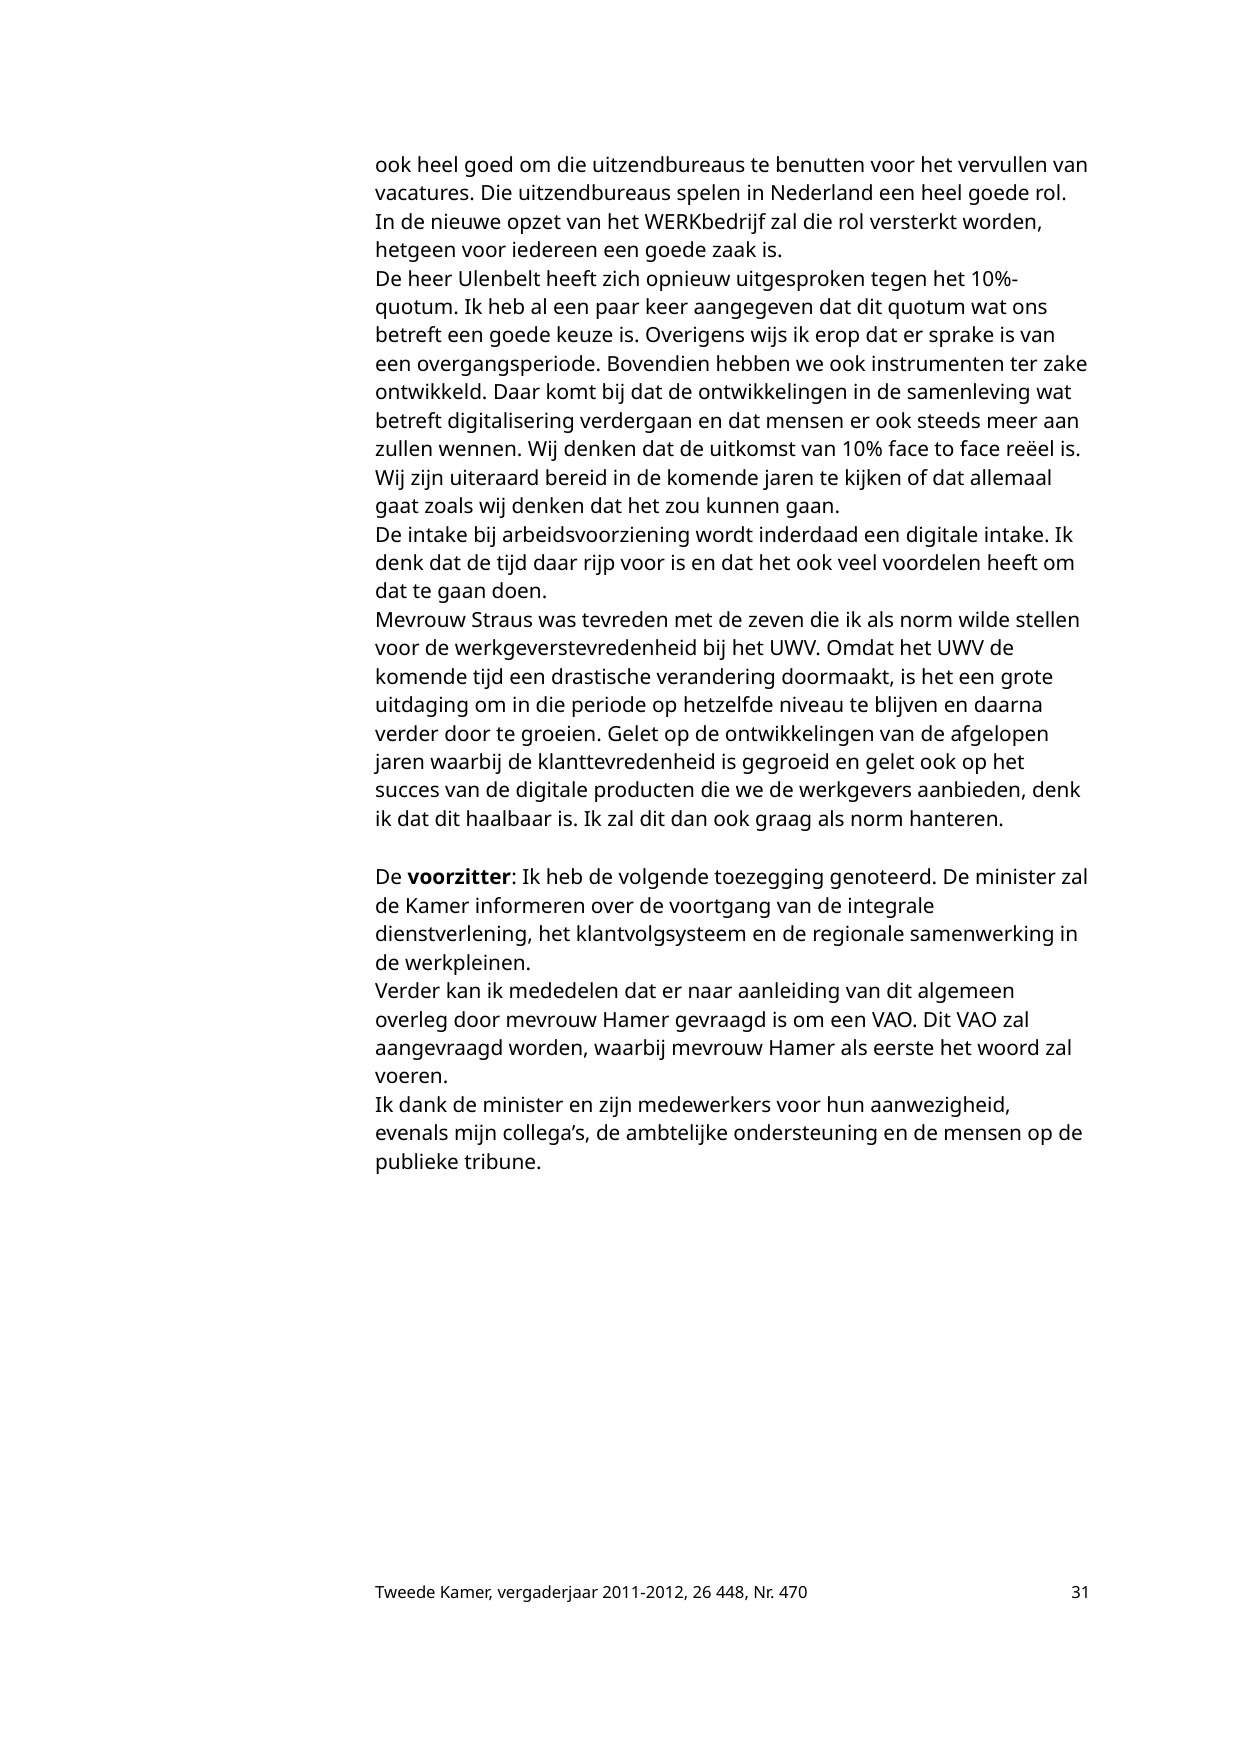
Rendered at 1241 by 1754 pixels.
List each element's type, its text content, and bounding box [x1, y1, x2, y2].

text De heer Ulenbelt heeft zich opnieuw uitgesproken tegen het 10%-quotum. Ik heb al een paar keer aangegeven dat dit quotum wat ons betreft een goede keuze is. Overigens wijs ik erop dat er sprake is van een overgangsperiode. Bovendien hebben we ook instrumenten ter zake ontwikkeld. Daar komt bij dat de ontwikkelingen in de samenleving wat betreft digitalisering verdergaan en dat mensen er ook steeds meer aan zullen wennen. Wij denken dat de uitkomst van 10% face to face reëel is. Wij zijn uiteraard bereid in de komende jaren te kijken of dat allemaal gaat zoals wij denken dat het zou kunnen gaan. [375, 264, 1090, 520]
text Mevrouw Straus was tevreden met de zeven die ik als norm wilde stellen voor de werkgeverstevredenheid bij het UWV. Omdat het UWV de komende tijd een drastische verandering doormaakt, is het een grote uitdaging om in die periode op hetzelfde niveau te blijven en daarna verder door te groeien. Gelet op de ontwikkelingen van de afgelopen jaren waarbij de klanttevredenheid is gegroeid en gelet ook op het succes van de digitale producten die we de werkgevers aanbieden, denk ik dat dit haalbaar is. Ik zal dit dan ook graag als norm hanteren. [375, 605, 1090, 832]
text De intake bij arbeidsvoorziening wordt inderdaad een digitale intake. Ik denk dat de tijd daar rijp voor is en dat het ook veel voordelen heeft om dat te gaan doen. [375, 520, 1090, 605]
text De voorzitter: Ik heb de volgende toezegging genoteerd. De minister zal de Kamer informeren over de voortgang van de integrale dienstverlening, het klantvolgsysteem en de regionale samenwerking in de werkpleinen. [375, 862, 1090, 976]
text ook heel goed om die uitzendbureaus te benutten voor het vervullen van vacatures. Die uitzendbureaus spelen in Nederland een heel goede rol. In de nieuwe opzet van het WERKbedrijf zal die rol versterkt worden, hetgeen voor iedereen een goede zaak is. [375, 150, 1090, 264]
text Verder kan ik mededelen dat er naar aanleiding van dit algemeen overleg door mevrouw Hamer gevraagd is om een VAO. Dit VAO zal aangevraagd worden, waarbij mevrouw Hamer als eerste het woord zal voeren. [375, 976, 1090, 1090]
text Ik dank de minister en zijn medewerkers voor hun aanwezigheid, evenals mijn collega’s, de ambtelijke ondersteuning en de mensen op de publieke tribune. [375, 1090, 1090, 1175]
